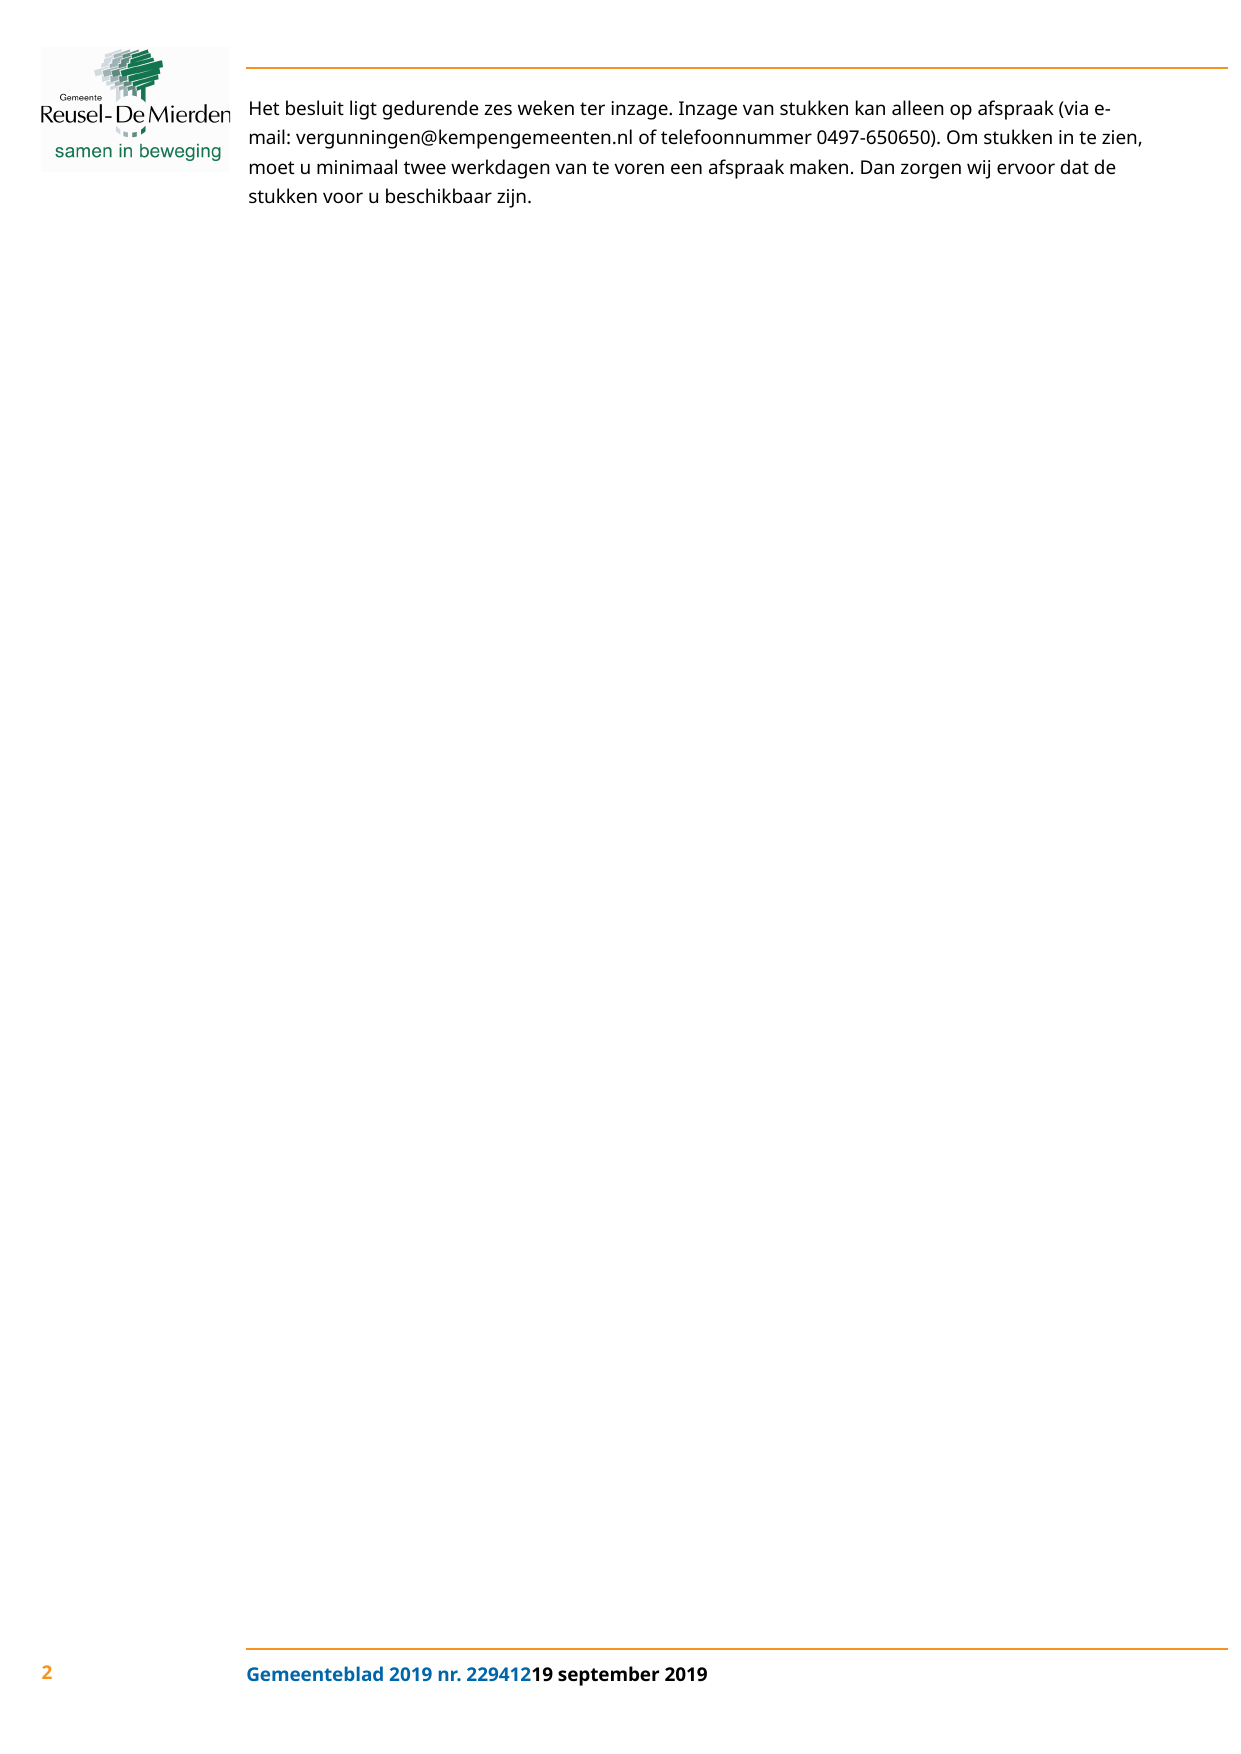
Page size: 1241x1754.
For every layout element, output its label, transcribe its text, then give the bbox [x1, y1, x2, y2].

text Het besluit ligt gedurende zes weken ter inzage. Inzage van stukken kan alleen op afspraak (via e-mail: vergunningen@kempengemeenten.nl of telefoonnummer 0497-650650). Om stukken in te zien, moet u minimaal twee werkdagen van te voren een afspraak maken. Dan zorgen wij ervoor dat de stukken voor u beschikbaar zijn. [248, 95, 1152, 209]
picture [41, 47, 231, 172]
